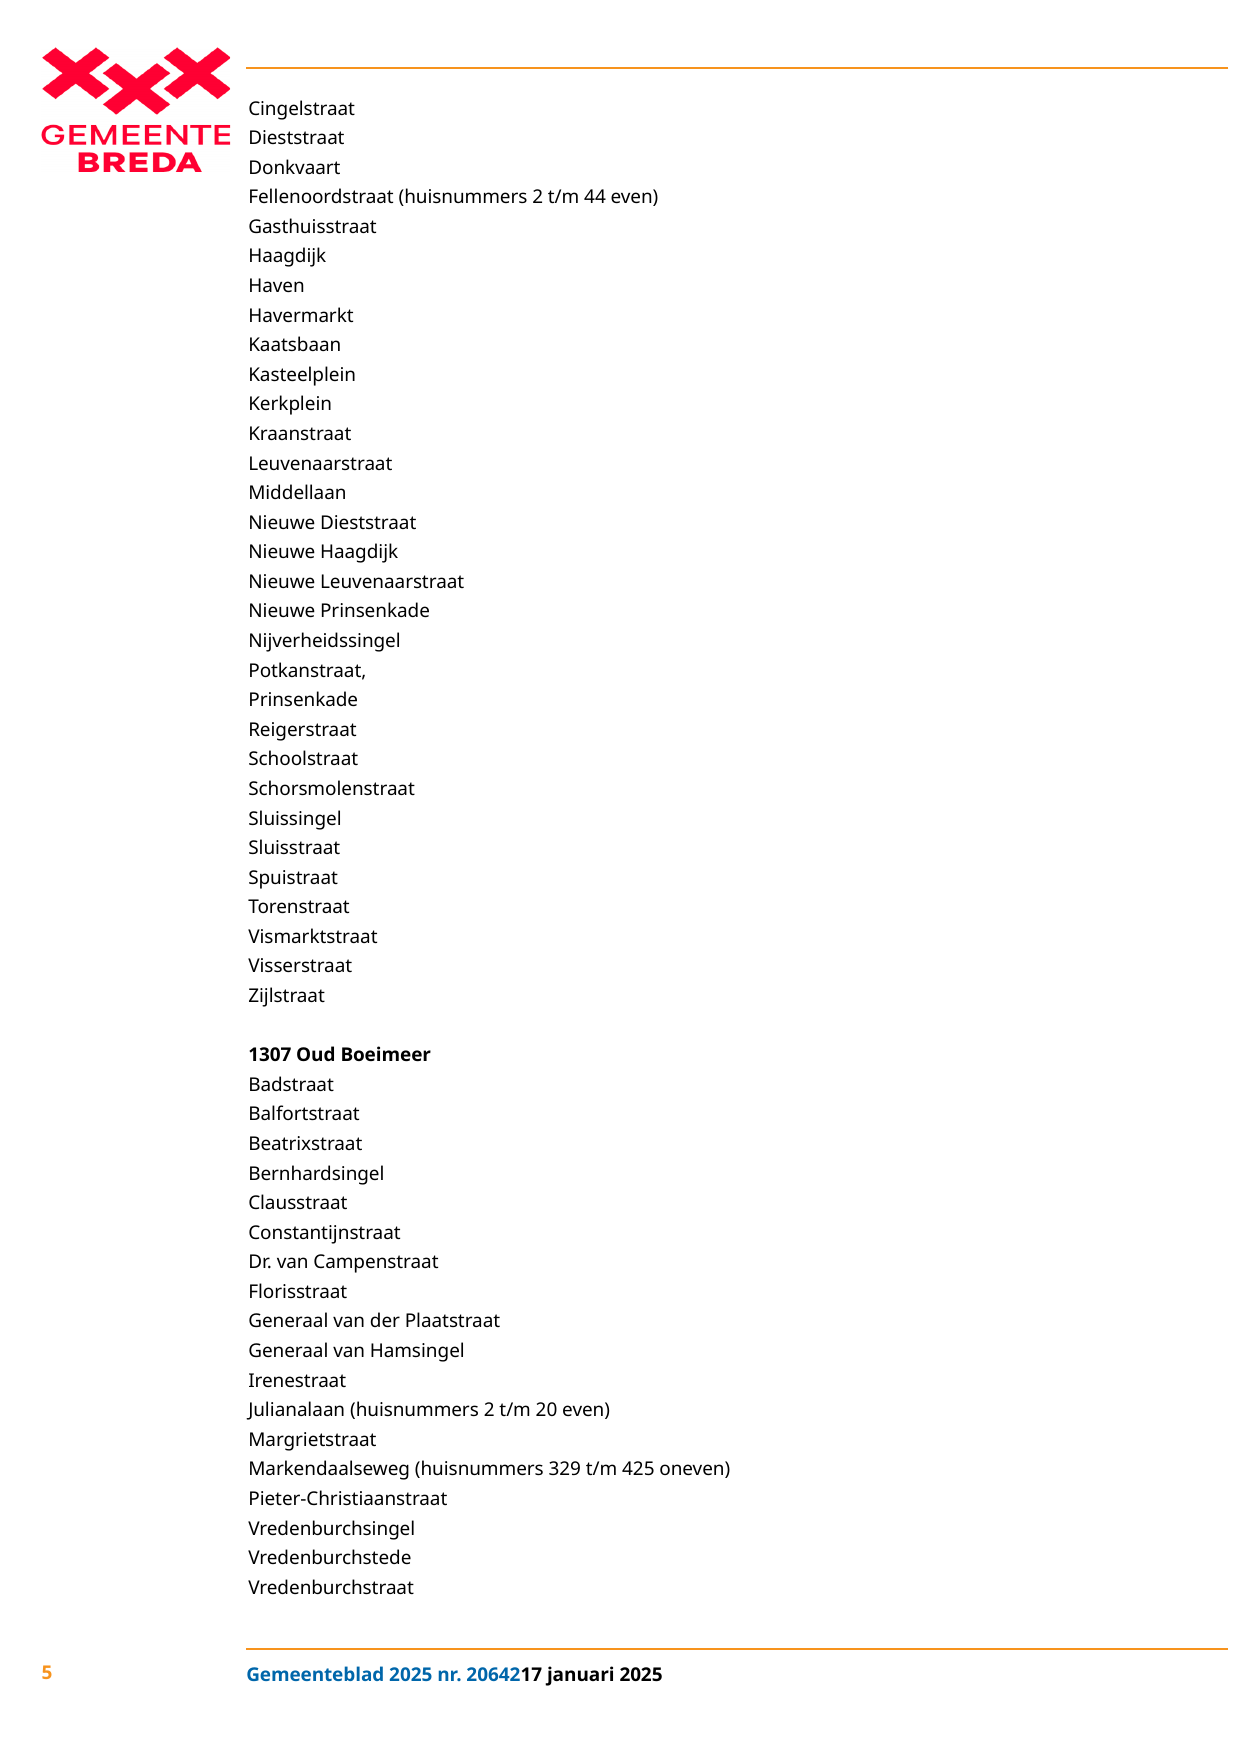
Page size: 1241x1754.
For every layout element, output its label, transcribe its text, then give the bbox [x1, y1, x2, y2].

text Nieuwe Dieststraat [248, 509, 1152, 535]
text Torenstraat [248, 893, 1152, 919]
text Potkanstraat, [248, 657, 1152, 683]
text Kraanstraat [248, 420, 1152, 446]
text Vredenburchstraat [248, 1574, 1152, 1600]
text Kasteelplein [248, 361, 1152, 387]
text Cingelstraat [248, 95, 1152, 121]
text Balfortstraat [248, 1101, 1152, 1126]
text Prinsenkade [248, 686, 1152, 712]
text Vismarktstraat [248, 923, 1152, 949]
text Irenestraat [248, 1367, 1152, 1393]
text Margrietstraat [248, 1426, 1152, 1452]
picture [41, 47, 231, 172]
text Visserstraat [248, 953, 1152, 978]
text Pieter-Christiaanstraat [248, 1485, 1152, 1511]
text Leuvenaarstraat [248, 450, 1152, 476]
text Fellenoordstraat (huisnummers 2 t/m 44 even) [248, 183, 1152, 209]
text Florisstraat [248, 1278, 1152, 1304]
text Zijlstraat [248, 982, 1152, 1008]
text Dr. van Campenstraat [248, 1248, 1152, 1274]
text Badstraat [248, 1071, 1152, 1097]
text Donkvaart [248, 154, 1152, 180]
text Vredenburchstede [248, 1544, 1152, 1570]
text Generaal van Hamsingel [248, 1337, 1152, 1363]
text Nieuwe Leuvenaarstraat [248, 568, 1152, 594]
text Sluisstraat [248, 834, 1152, 860]
text Schorsmolenstraat [248, 775, 1152, 801]
text Reigerstraat [248, 716, 1152, 742]
text Nieuwe Prinsenkade [248, 598, 1152, 623]
text 1307 Oud Boeimeer [248, 1041, 1152, 1067]
text Sluissingel [248, 805, 1152, 831]
text Markendaalseweg (huisnummers 329 t/m 425 oneven) [248, 1456, 1152, 1481]
text Constantijnstraat [248, 1219, 1152, 1245]
text Bernhardsingel [248, 1160, 1152, 1186]
text Gasthuisstraat [248, 213, 1152, 239]
text Beatrixstraat [248, 1130, 1152, 1156]
text Nieuwe Haagdijk [248, 538, 1152, 564]
text Julianalaan (huisnummers 2 t/m 20 even) [248, 1396, 1152, 1422]
text Haagdijk [248, 243, 1152, 268]
text Nijverheidssingel [248, 627, 1152, 653]
text Dieststraat [248, 124, 1152, 150]
text Vredenburchsingel [248, 1515, 1152, 1541]
text Generaal van der Plaatstraat [248, 1308, 1152, 1333]
text Spuistraat [248, 864, 1152, 890]
text Kaatsbaan [248, 331, 1152, 357]
text Kerkplein [248, 391, 1152, 416]
text Clausstraat [248, 1189, 1152, 1215]
text Schoolstraat [248, 746, 1152, 771]
text Middellaan [248, 479, 1152, 505]
text Haven [248, 272, 1152, 298]
text Havermarkt [248, 302, 1152, 328]
